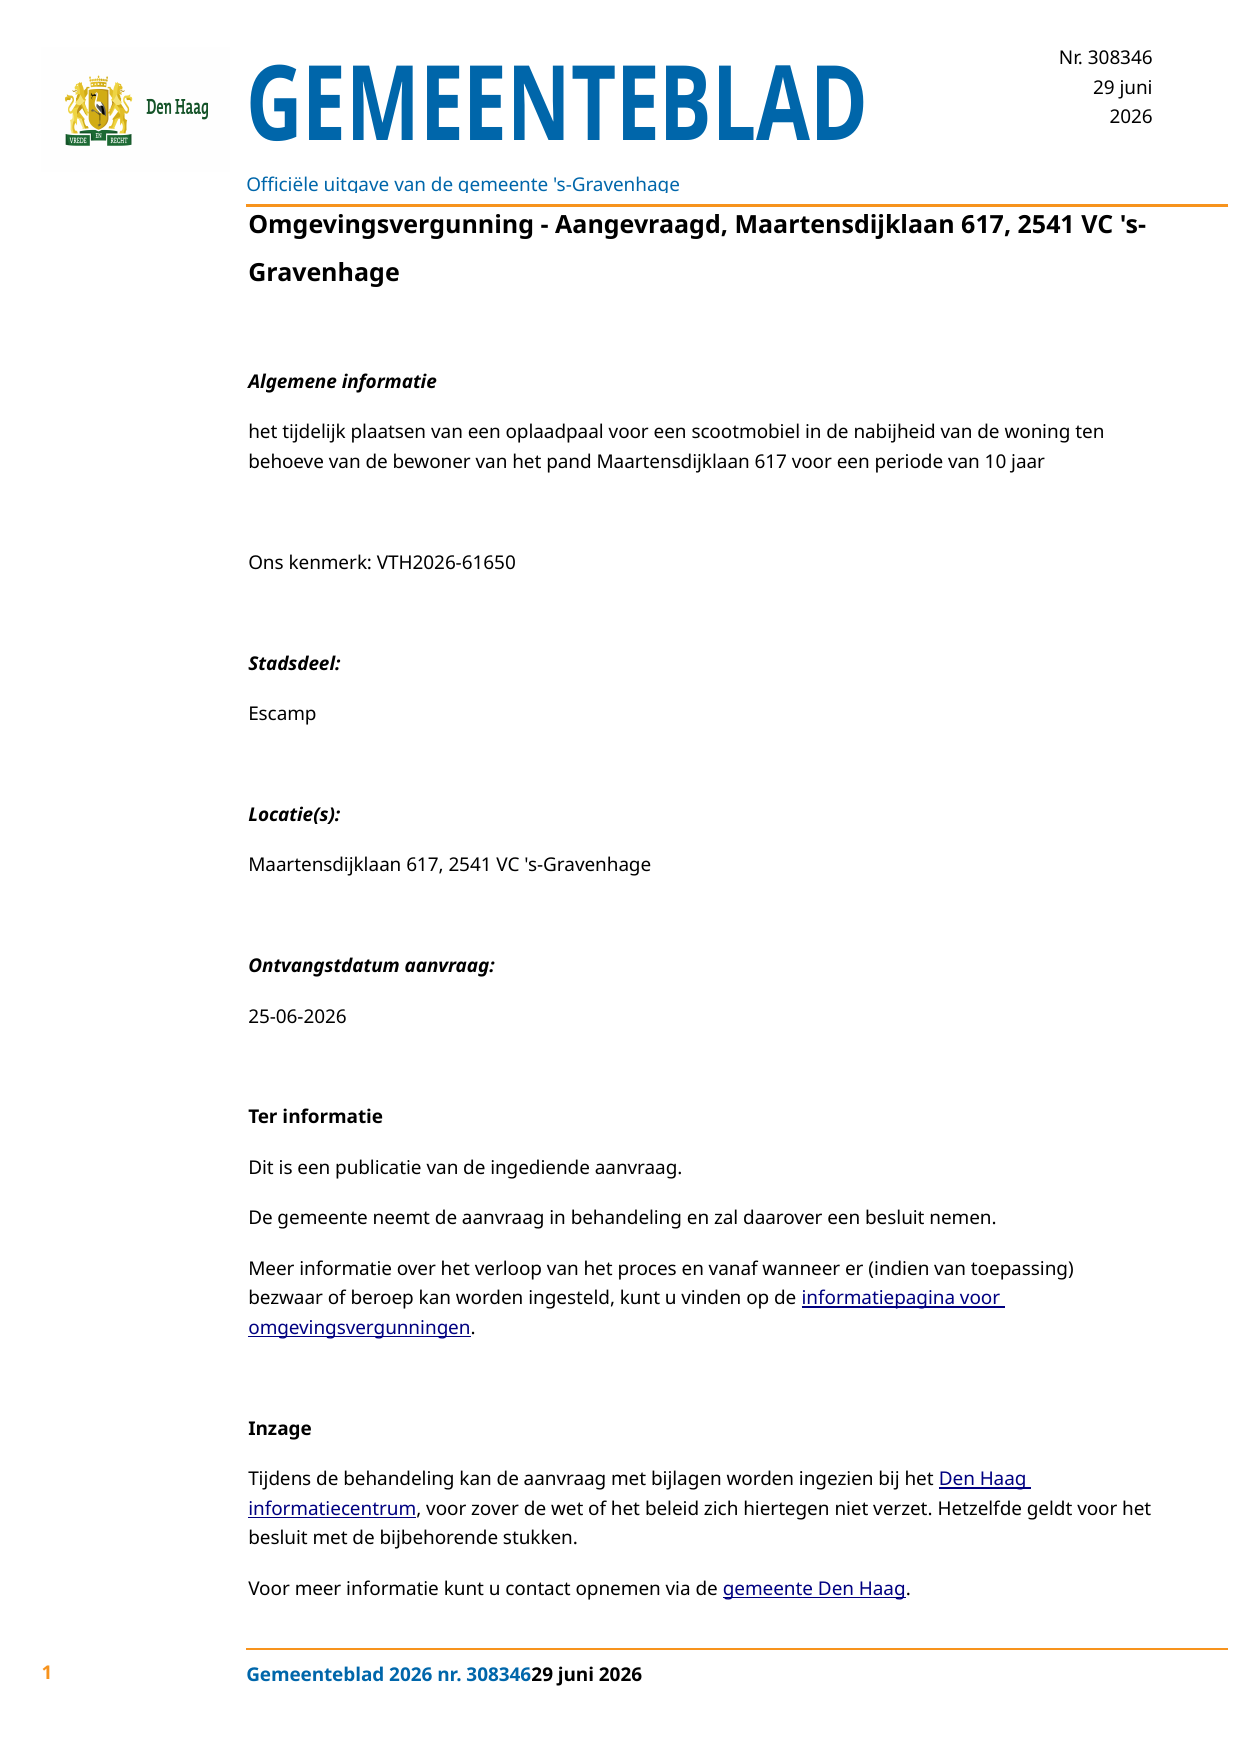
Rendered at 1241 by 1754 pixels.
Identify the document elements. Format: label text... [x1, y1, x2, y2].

text Dit is een publicatie van de ingediende aanvraag. [248, 1154, 1152, 1180]
text Algemene informatie [248, 368, 1152, 394]
text 25-06-2026 [248, 1003, 1152, 1029]
text Ter informatie [248, 1104, 1152, 1129]
text Ons kenmerk: VTH2026-61650 [248, 549, 1152, 575]
text Meer informatie over het verloop van het proces en vanaf wanneer er (indien van toepassing) bezwaar of beroep kan worden ingesteld, kunt u vinden op de informatiepagina voor omgevingsvergunningen. [248, 1255, 1152, 1340]
text Voor meer informatie kunt u contact opnemen via de gemeente Den Haag. [248, 1575, 1152, 1601]
text het tijdelijk plaatsen van een oplaadpaal voor een scootmobiel in de nabijheid van de woning ten behoeve van de bewoner van het pand Maartensdijklaan 617 voor een periode van 10 jaar [248, 419, 1152, 474]
text De gemeente neemt de aanvraag in behandeling en zal daarover een besluit nemen. [248, 1204, 1152, 1230]
text Escamp [248, 700, 1152, 726]
picture [41, 47, 231, 172]
text Omgevingsvergunning - Aangevraagd, Maartensdijklaan 617, 2541 VC 's-Gravenhage [248, 207, 1152, 288]
text Locatie(s): [248, 801, 1152, 827]
text Tijdens de behandeling kan de aanvraag met bijlagen worden ingezien bij het Den Haag informatiecentrum, voor zover de wet of het beleid zich hiertegen niet verzet. Hetzelfde geldt voor het besluit met de bijbehorende stukken. [248, 1465, 1152, 1550]
text Ontvangstdatum aanvraag: [248, 952, 1152, 978]
text Inzage [248, 1415, 1152, 1441]
text Stadsdeel: [248, 650, 1152, 676]
text Maartensdijklaan 617, 2541 VC 's-Gravenhage [248, 852, 1152, 877]
